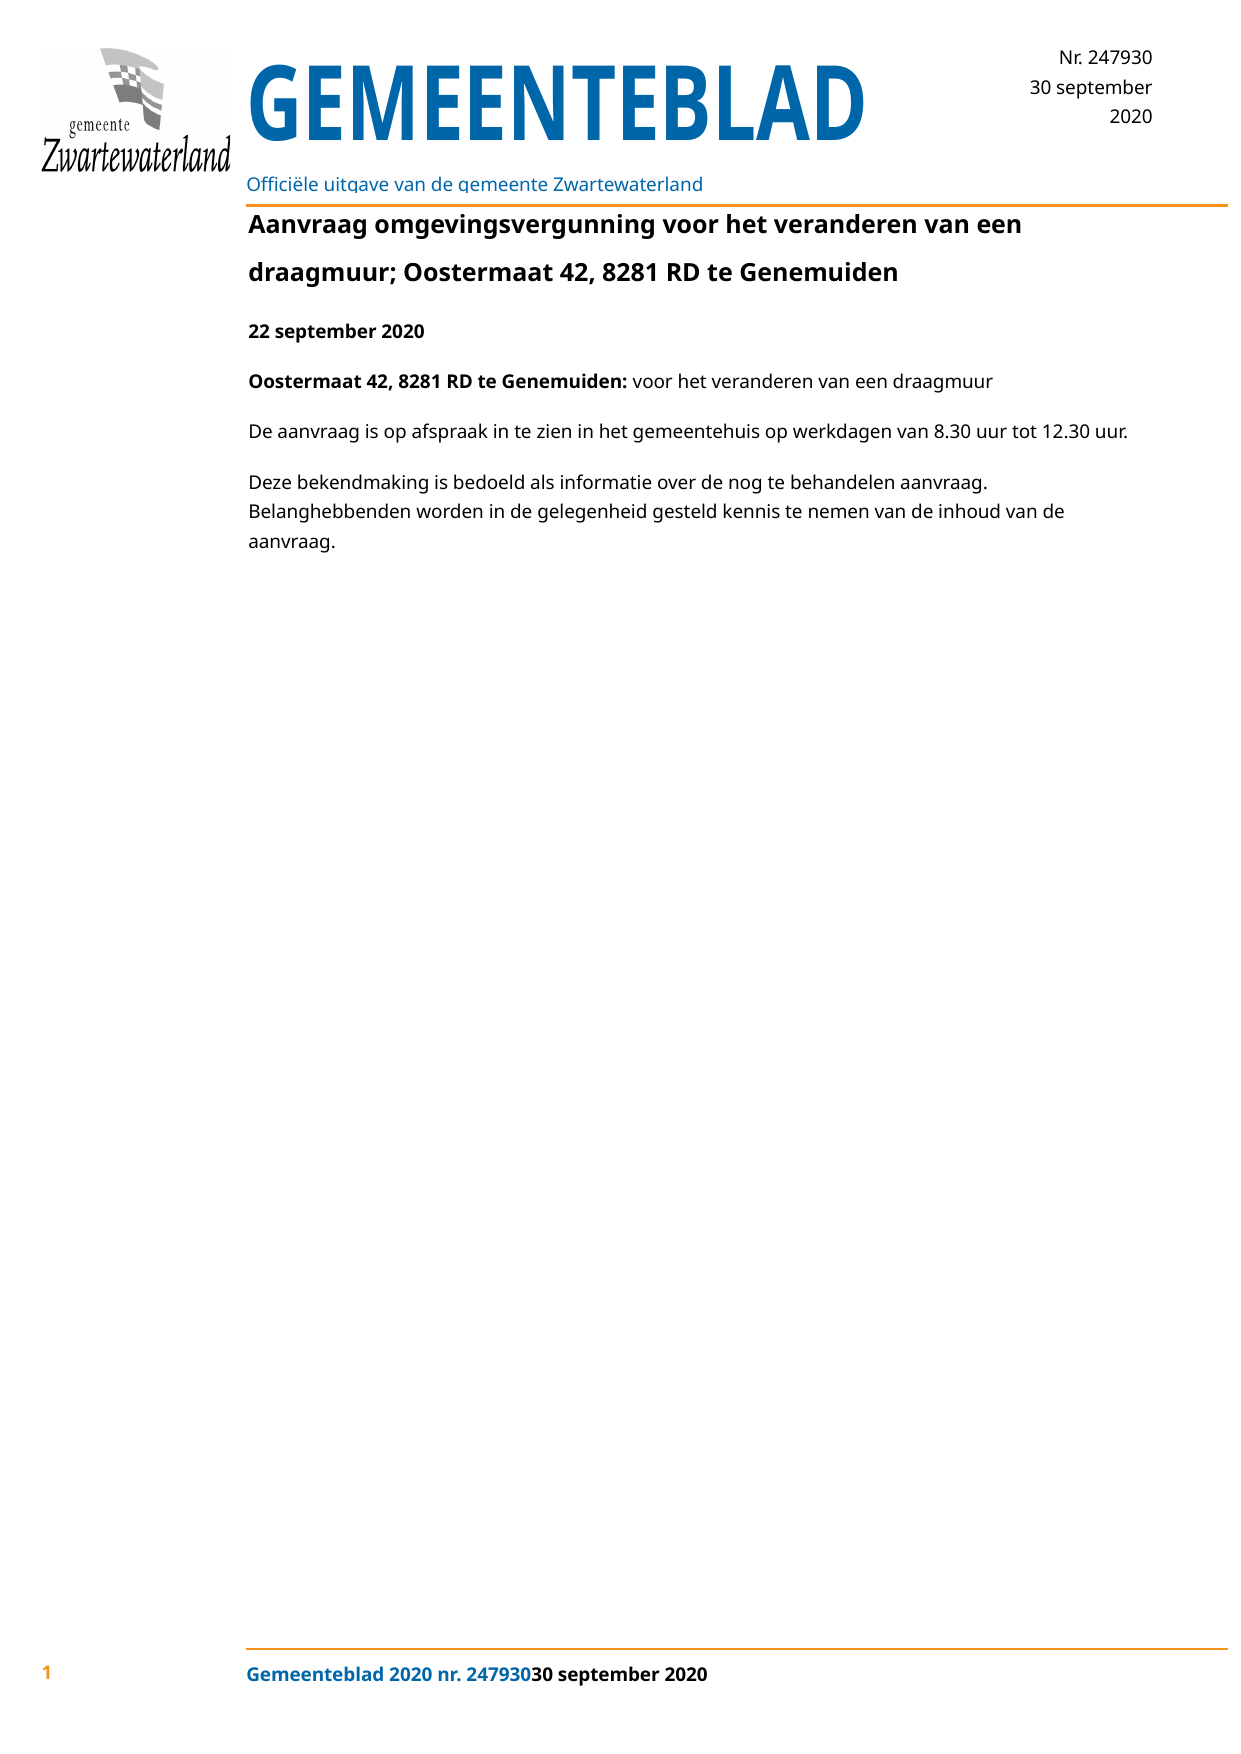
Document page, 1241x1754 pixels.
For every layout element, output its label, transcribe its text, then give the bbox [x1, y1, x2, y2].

text Deze bekendmaking is bedoeld als informatie over de nog te behandelen aanvraag. Belanghebbenden worden in de gelegenheid gesteld kennis te nemen van de inhoud van de aanvraag. [248, 469, 1152, 554]
text Oostermaat 42, 8281 RD te Genemuiden: voor het veranderen van een draagmuur [248, 368, 1152, 394]
picture [41, 47, 231, 172]
text 22 september 2020 [248, 318, 1152, 344]
text Aanvraag omgevingsvergunning voor het veranderen van een draagmuur; Oostermaat 42, 8281 RD te Genemuiden [248, 207, 1152, 288]
text De aanvraag is op afspraak in te zien in het gemeentehuis op werkdagen van 8.30 uur tot 12.30 uur. [248, 419, 1152, 444]
